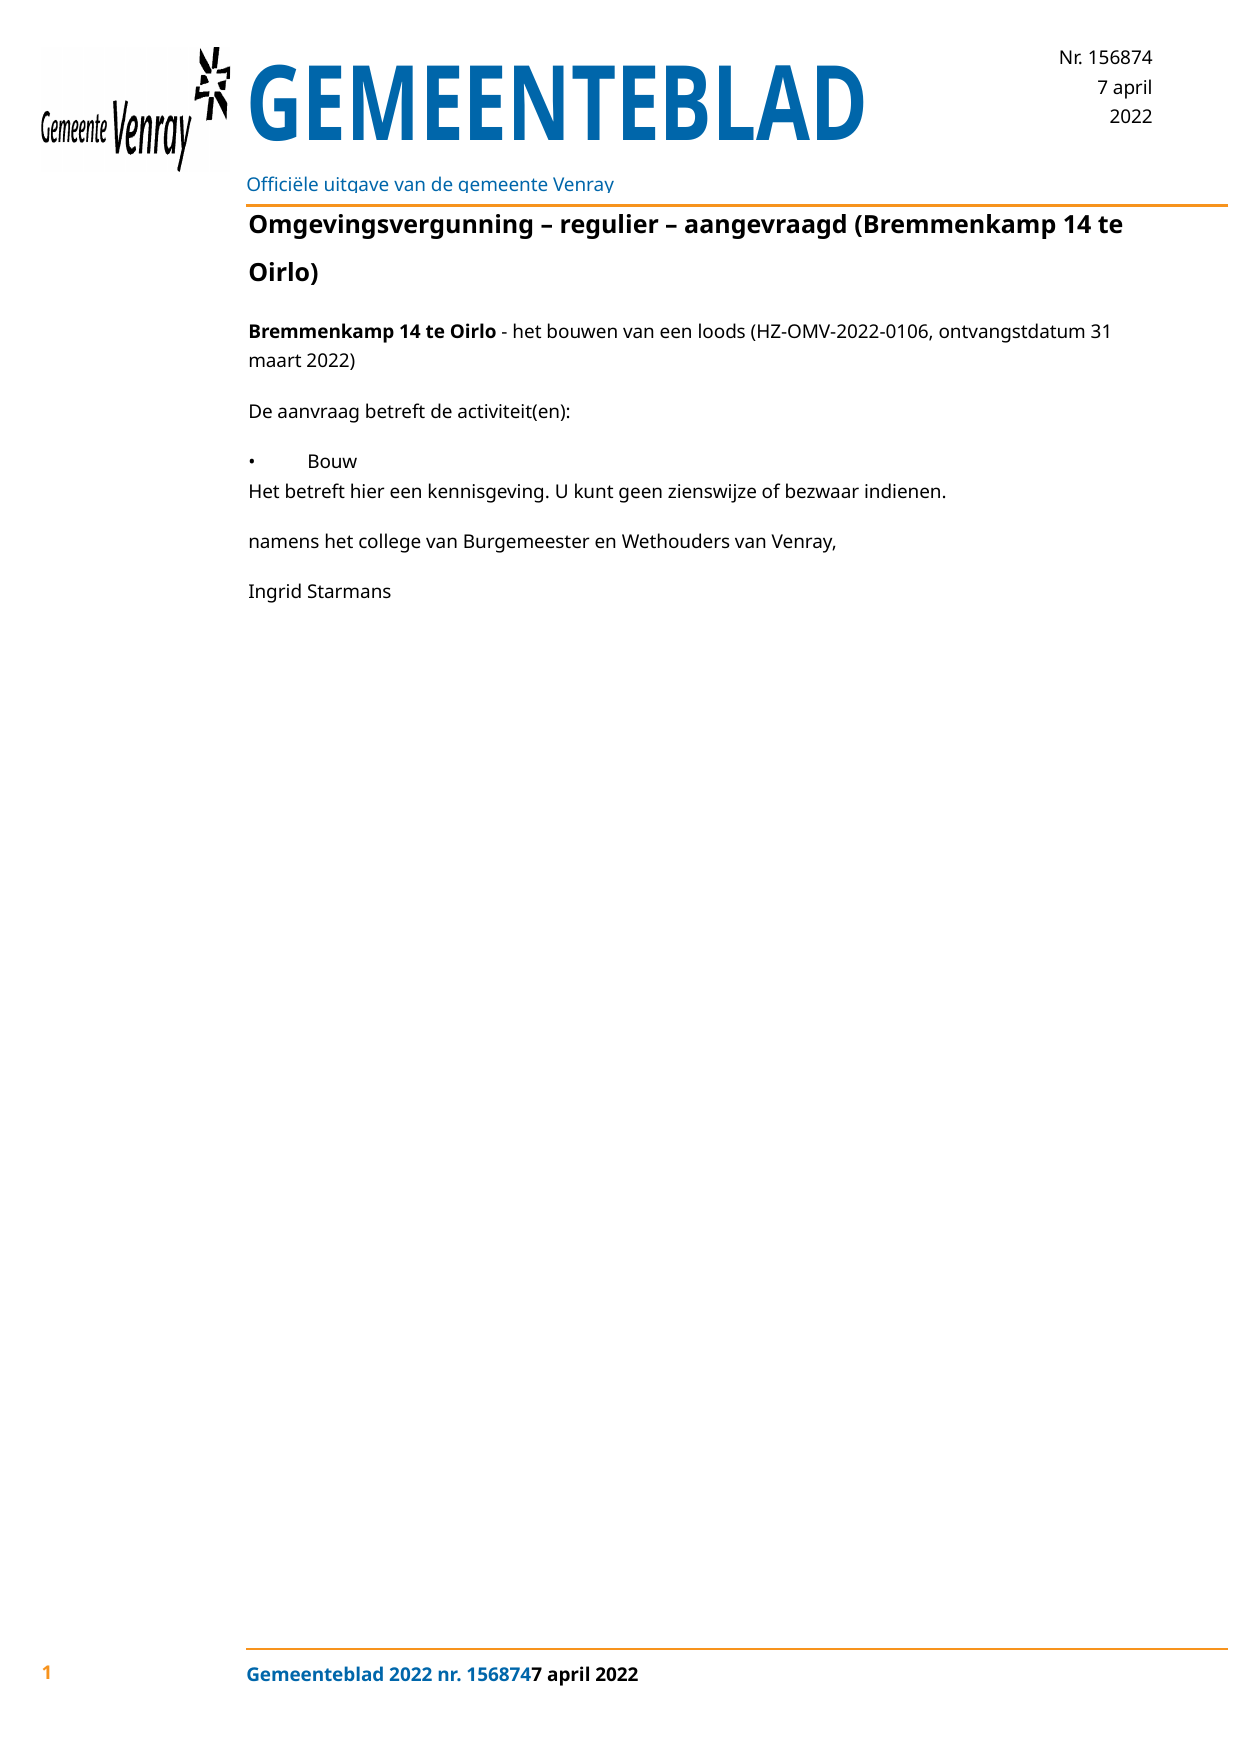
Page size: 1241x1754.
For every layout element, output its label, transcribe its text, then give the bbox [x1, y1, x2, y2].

text Ingrid Starmans [248, 579, 1152, 604]
text Het betreft hier een kennisgeving. U kunt geen zienswijze of bezwaar indienen. [248, 478, 1152, 504]
text Omgevingsvergunning – regulier – aangevraagd (Bremmenkamp 14 te Oirlo) [248, 207, 1152, 288]
text namens het college van Burgemeester en Wethouders van Venray, [248, 528, 1152, 554]
text De aanvraag betreft de activiteit(en): [248, 398, 1152, 424]
text Bremmenkamp 14 te Oirlo - het bouwen van een loods (HZ-OMV-2022-0106, ontvangstdatum 31 maart 2022) [248, 318, 1152, 373]
picture [41, 47, 231, 172]
list Bouw [248, 448, 1152, 474]
